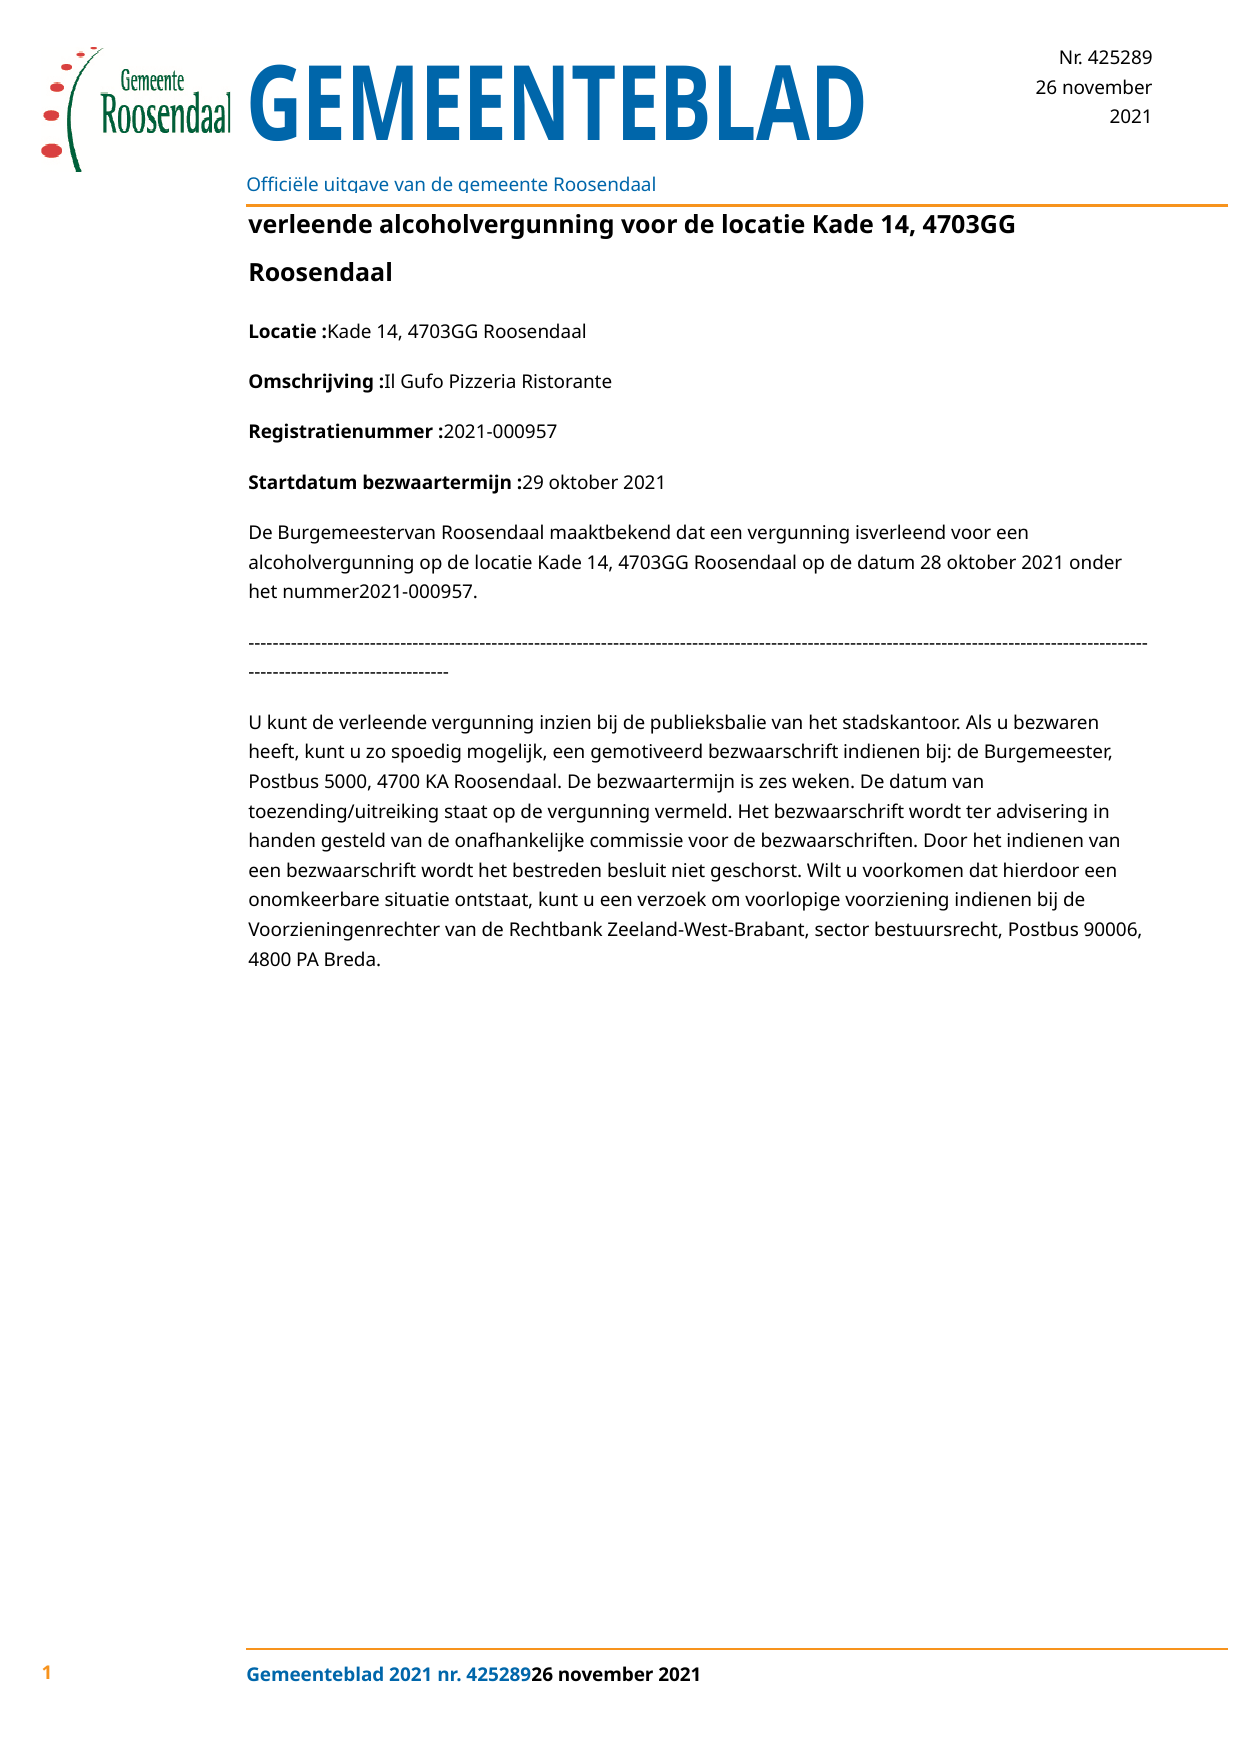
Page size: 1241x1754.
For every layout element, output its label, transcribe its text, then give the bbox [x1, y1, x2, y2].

picture [41, 47, 231, 172]
text Registratienummer :2021-000957 [248, 419, 1152, 444]
text De Burgemeestervan Roosendaal maaktbekend dat een vergunning isverleend voor een alcoholvergunning op de locatie Kade 14, 4703GG Roosendaal op de datum 28 oktober 2021 onder het nummer2021-000957. [248, 519, 1152, 604]
text ------------------------------------------------------------------------------------------------------------------------------------------------------------------------------------- [248, 629, 1152, 684]
text Omschrijving :Il Gufo Pizzeria Ristorante [248, 368, 1152, 394]
text verleende alcoholvergunning voor de locatie Kade 14, 4703GG Roosendaal [248, 207, 1152, 288]
text Locatie :Kade 14, 4703GG Roosendaal [248, 318, 1152, 344]
text U kunt de verleende vergunning inzien bij de publieksbalie van het stadskantoor. Als u bezwaren heeft, kunt u zo spoedig mogelijk, een gemotiveerd bezwaarschrift indienen bij: de Burgemeester, Postbus 5000, 4700 KA Roosendaal. De bezwaartermijn is zes weken. De datum van toezending/uitreiking staat op de vergunning vermeld. Het bezwaarschrift wordt ter advisering in handen gesteld van de onafhankelijke commissie voor de bezwaarschriften. Door het indienen van een bezwaarschrift wordt het bestreden besluit niet geschorst. Wilt u voorkomen dat hierdoor een onomkeerbare situatie ontstaat, kunt u een verzoek om voorlopige voorziening indienen bij de Voorzieningenrechter van de Rechtbank Zeeland-West-Brabant, sector bestuursrecht, Postbus 90006, 4800 PA Breda. [248, 709, 1152, 972]
text Startdatum bezwaartermijn :29 oktober 2021 [248, 469, 1152, 495]
